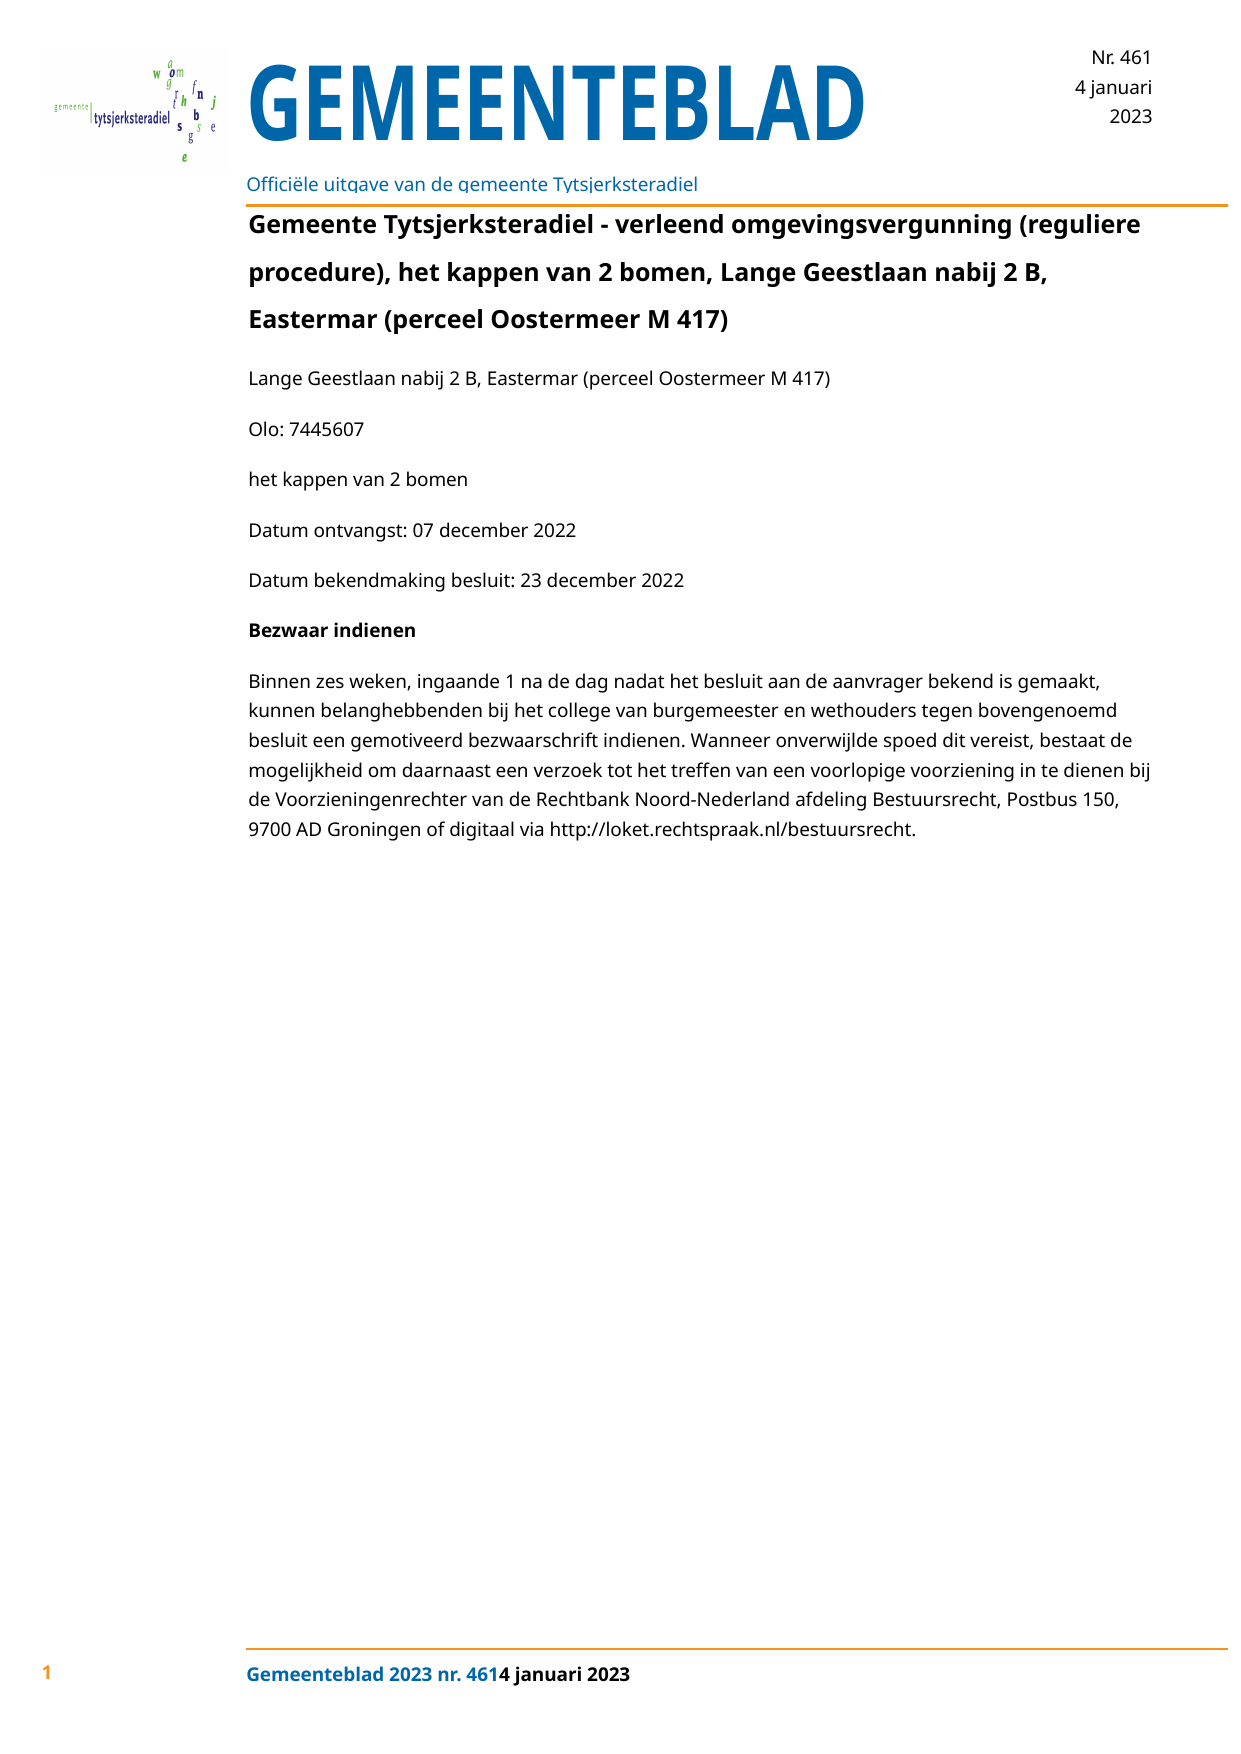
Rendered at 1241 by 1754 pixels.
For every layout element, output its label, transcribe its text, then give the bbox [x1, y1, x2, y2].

text het kappen van 2 bomen [248, 466, 1152, 492]
text Datum bekendmaking besluit: 23 december 2022 [248, 567, 1152, 593]
text Binnen zes weken, ingaande 1 na de dag nadat het besluit aan de aanvrager bekend is gemaakt, kunnen belanghebbenden bij het college van burgemeester en wethouders tegen bovengenoemd besluit een gemotiveerd bezwaarschrift indienen. Wanneer onverwijlde spoed dit vereist, bestaat de mogelijkheid om daarnaast een verzoek tot het treffen van een voorlopige voorziening in te dienen bij de Voorzieningenrechter van de Rechtbank Noord-Nederland afdeling Bestuursrecht, Postbus 150, 9700 AD Groningen of digitaal via http://loket.rechtspraak.nl/bestuursrecht. [248, 668, 1152, 842]
picture [41, 47, 231, 172]
text Olo: 7445607 [248, 416, 1152, 442]
text Datum ontvangst: 07 december 2022 [248, 517, 1152, 542]
text Gemeente Tytsjerksteradiel - verleend omgevingsvergunning (reguliere procedure), het kappen van 2 bomen, Lange Geestlaan nabij 2 B, Eastermar (perceel Oostermeer M 417) [248, 207, 1152, 336]
text Lange Geestlaan nabij 2 B, Eastermar (perceel Oostermeer M 417) [248, 366, 1152, 391]
text Bezwaar indienen [248, 618, 1152, 643]
